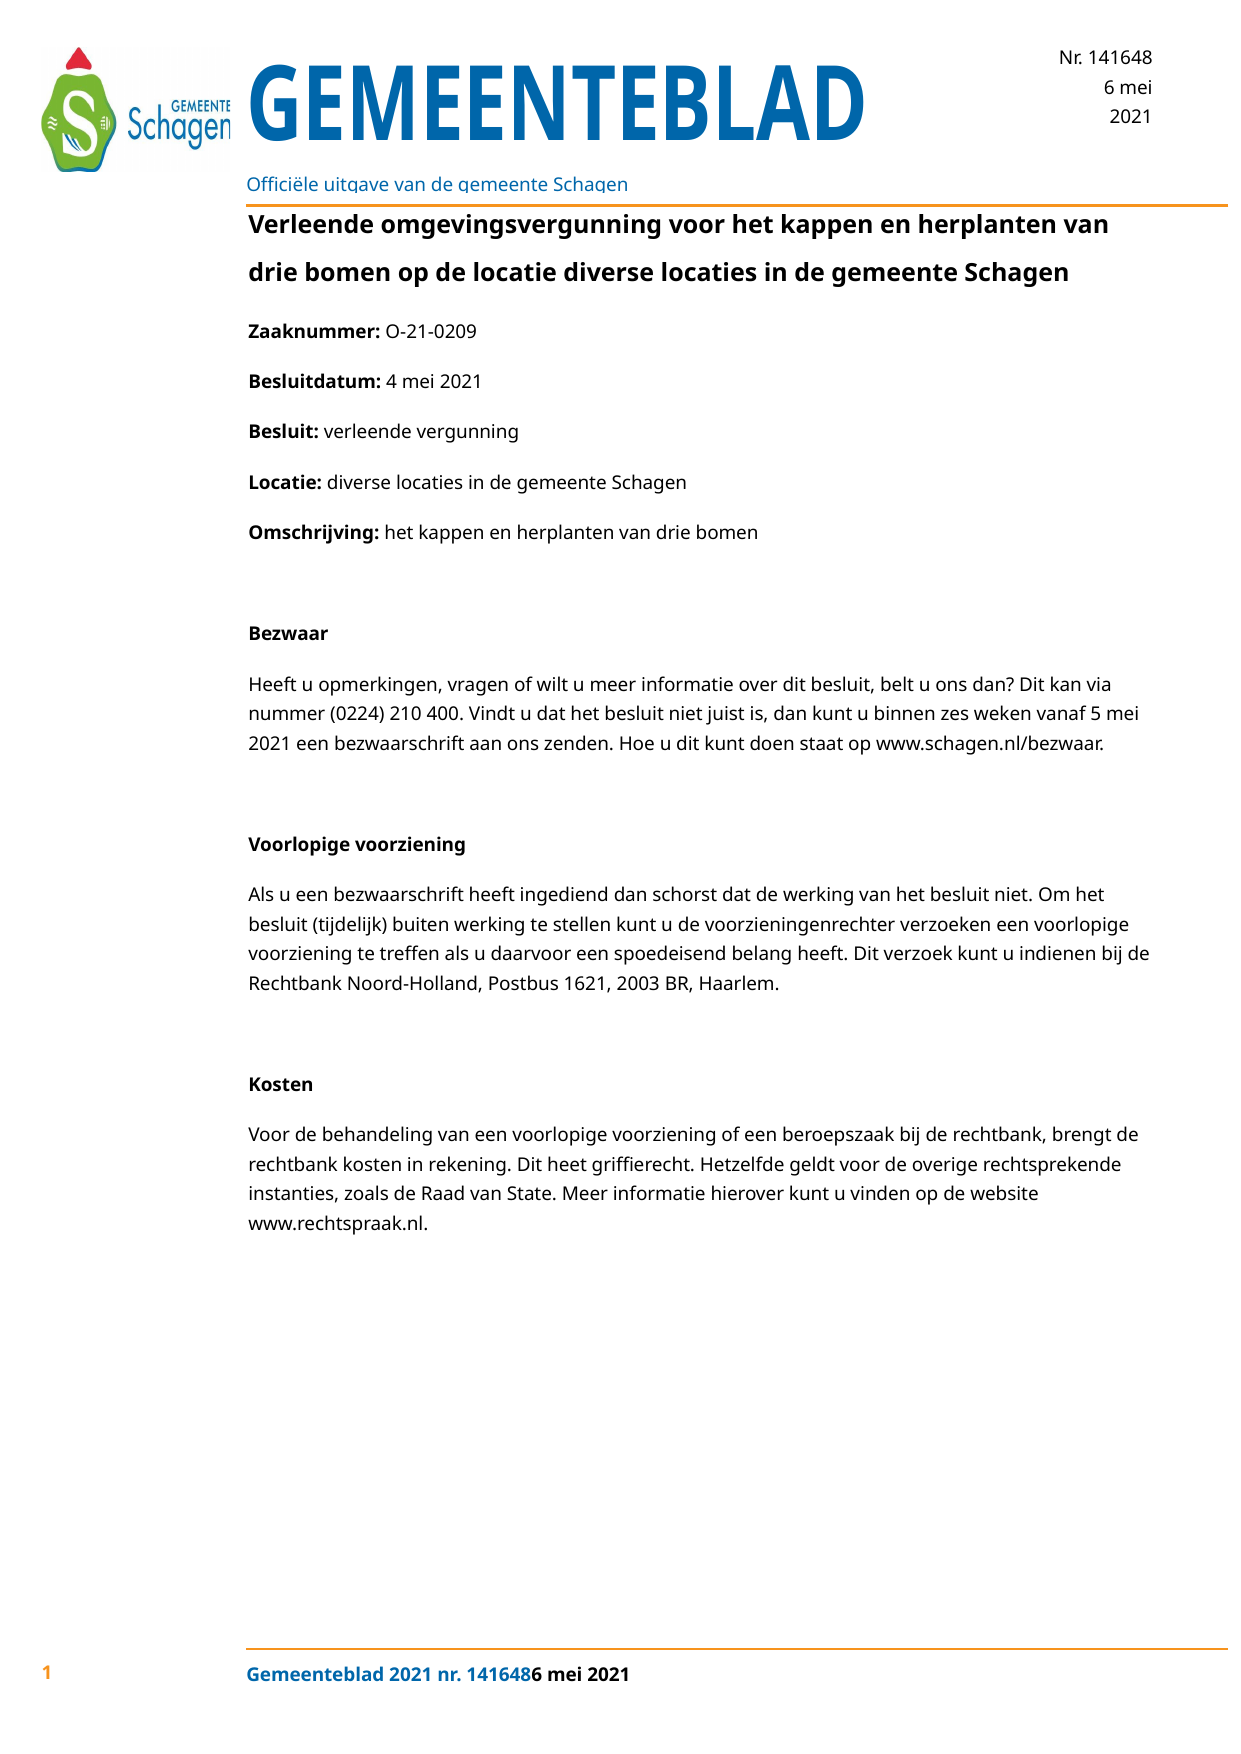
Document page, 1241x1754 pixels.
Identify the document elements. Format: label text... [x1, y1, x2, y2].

text Heeft u opmerkingen, vragen of wilt u meer informatie over dit besluit, belt u ons dan? Dit kan via nummer (0224) 210 400. Vindt u dat het besluit niet juist is, dan kunt u binnen zes weken vanaf 5 mei 2021 een bezwaarschrift aan ons zenden. Hoe u dit kunt doen staat op www.schagen.nl/bezwaar. [248, 671, 1152, 756]
text Voorlopige voorziening [248, 831, 1152, 857]
text Bezwaar [248, 620, 1152, 646]
text Besluitdatum: 4 mei 2021 [248, 368, 1152, 394]
text Zaaknummer: O-21-0209 [248, 318, 1152, 344]
text Besluit: verleende vergunning [248, 419, 1152, 444]
text Verleende omgevingsvergunning voor het kappen en herplanten van drie bomen op de locatie diverse locaties in de gemeente Schagen [248, 207, 1152, 288]
text Voor de behandeling van een voorlopige voorziening of een beroepszaak bij de rechtbank, brengt de rechtbank kosten in rekening. Dit heet griffierecht. Hetzelfde geldt voor de overige rechtsprekende instanties, zoals de Raad van State. Meer informatie hierover kunt u vinden op de website www.rechtspraak.nl. [248, 1121, 1152, 1236]
text Omschrijving: het kappen en herplanten van drie bomen [248, 519, 1152, 545]
picture [41, 47, 231, 172]
text Locatie: diverse locaties in de gemeente Schagen [248, 469, 1152, 495]
text Als u een bezwaarschrift heeft ingediend dan schorst dat de werking van het besluit niet. Om het besluit (tijdelijk) buiten werking te stellen kunt u de voorzieningenrechter verzoeken een voorlopige voorziening te treffen als u daarvoor een spoedeisend belang heeft. Dit verzoek kunt u indienen bij de Rechtbank Noord-Holland, Postbus 1621, 2003 BR, Haarlem. [248, 881, 1152, 996]
text Kosten [248, 1071, 1152, 1097]
